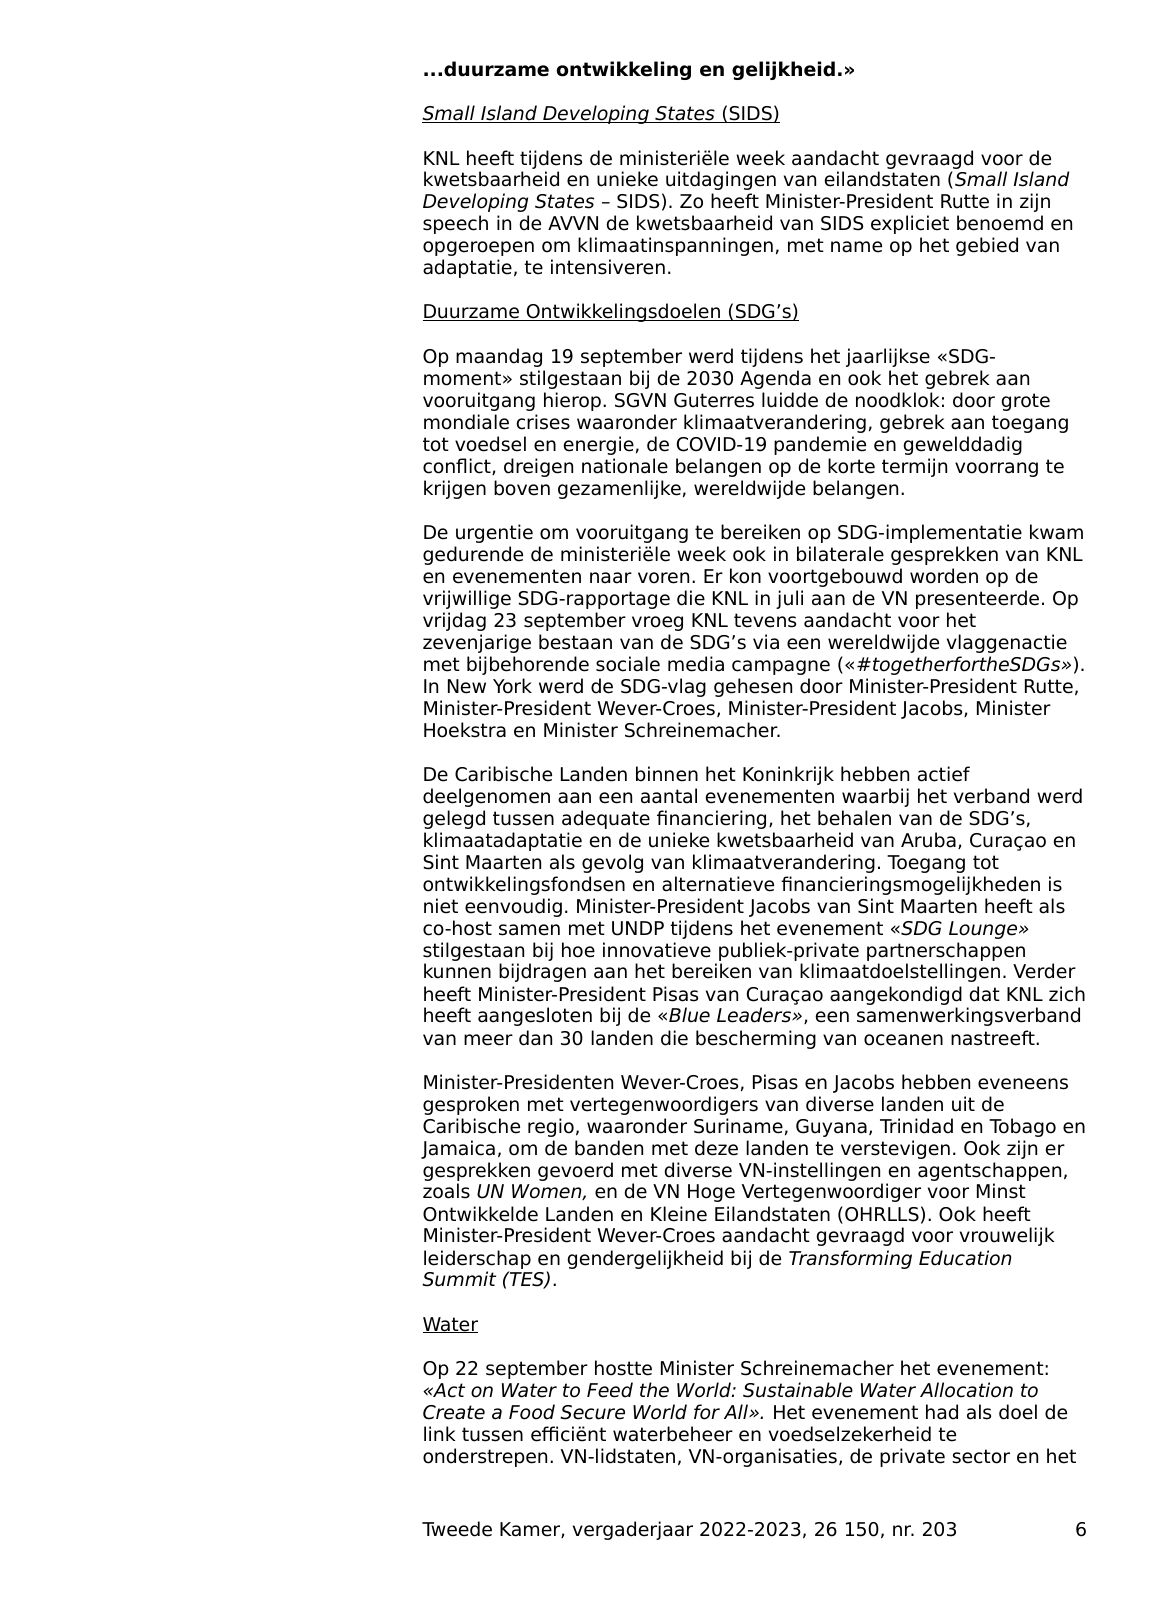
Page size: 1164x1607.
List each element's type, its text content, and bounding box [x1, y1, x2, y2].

text KNL heeft tijdens de ministeriële week aandacht gevraagd voor de kwetsbaarheid en unieke uitdagingen van eilandstaten (Small Island Developing States – SIDS). Zo heeft Minister-President Rutte in zijn speech in de AVVN de kwetsbaarheid van SIDS expliciet benoemd en opgeroepen om klimaatinspanningen, met name op het gebied van adaptatie, te intensiveren. [422, 147, 1087, 279]
text Minister-Presidenten Wever-Croes, Pisas en Jacobs hebben eveneens gesproken met vertegenwoordigers van diverse landen uit de Caribische regio, waaronder Suriname, Guyana, Trinidad en Tobago en Jamaica, om de banden met deze landen te verstevigen. Ook zijn er gesprekken gevoerd met diverse VN-instellingen en agentschappen, zoals UN Women, en de VN Hoge Vertegenwoordiger voor Minst Ontwikkelde Landen en Kleine Eilandstaten (OHRLLS). Ook heeft Minister-President Wever-Croes aandacht gevraagd voor vrouwelijk leiderschap en gendergelijkheid bij de Transforming Education Summit (TES). [422, 1072, 1087, 1291]
text Op maandag 19 september werd tijdens het jaarlijkse «SDG-moment» stilgestaan bij de 2030 Agenda en ook het gebrek aan vooruitgang hierop. SGVN Guterres luidde de noodklok: door grote mondiale crises waaronder klimaatverandering, gebrek aan toegang tot voedsel en energie, de COVID-19 pandemie en gewelddadig conflict, dreigen nationale belangen op de korte termijn voorrang te krijgen boven gezamenlijke, wereldwijde belangen. [422, 346, 1087, 499]
text De urgentie om vooruitgang te bereiken op SDG-implementatie kwam gedurende de ministeriële week ook in bilaterale gesprekken van KNL en evenementen naar voren. Er kon voortgebouwd worden op de vrijwillige SDG-rapportage die KNL in juli aan de VN presenteerde. Op vrijdag 23 september vroeg KNL tevens aandacht voor het zevenjarige bestaan van de SDG’s via een wereldwijde vlaggenactie met bijbehorende sociale media campagne («#togetherfortheSDGs»). In New York werd de SDG-vlag gehesen door Minister-President Rutte, Minister-President Wever-Croes, Minister-President Jacobs, Minister Hoekstra en Minister Schreinemacher. [422, 522, 1087, 741]
subtitle Water [422, 1313, 1087, 1336]
subtitle Duurzame Ontwikkelingsdoelen (SDG’s) [422, 301, 1087, 323]
text De Caribische Landen binnen het Koninkrijk hebben actief deelgenomen aan een aantal evenementen waarbij het verband werd gelegd tussen adequate financiering, het behalen van de SDG’s, klimaatadaptatie en de unieke kwetsbaarheid van Aruba, Curaçao en Sint Maarten als gevolg van klimaatverandering. Toegang tot ontwikkelingsfondsen en alternatieve financieringsmogelijkheden is niet eenvoudig. Minister-President Jacobs van Sint Maarten heeft als co-host samen met UNDP tijdens het evenement «SDG Lounge» stilgestaan bij hoe innovatieve publiek-private partnerschappen kunnen bijdragen aan het bereiken van klimaatdoelstellingen. Verder heeft Minister-President Pisas van Curaçao aangekondigd dat KNL zich heeft aangesloten bij de «Blue Leaders», een samenwerkingsverband van meer dan 30 landen die bescherming van oceanen nastreeft. [422, 764, 1087, 1049]
subtitle Small Island Developing States (SIDS) [422, 103, 1087, 125]
text Op 22 september hostte Minister Schreinemacher het evenement: «Act on Water to Feed the World: Sustainable Water Allocation to Create a Food Secure World for All». Het evenement had als doel de link tussen efficiënt waterbeheer en voedselzekerheid te onderstrepen. VN-lidstaten, VN-organisaties, de private sector en het [422, 1358, 1087, 1468]
subtitle ...duurzame ontwikkeling en gelijkheid.» [422, 59, 1087, 81]
